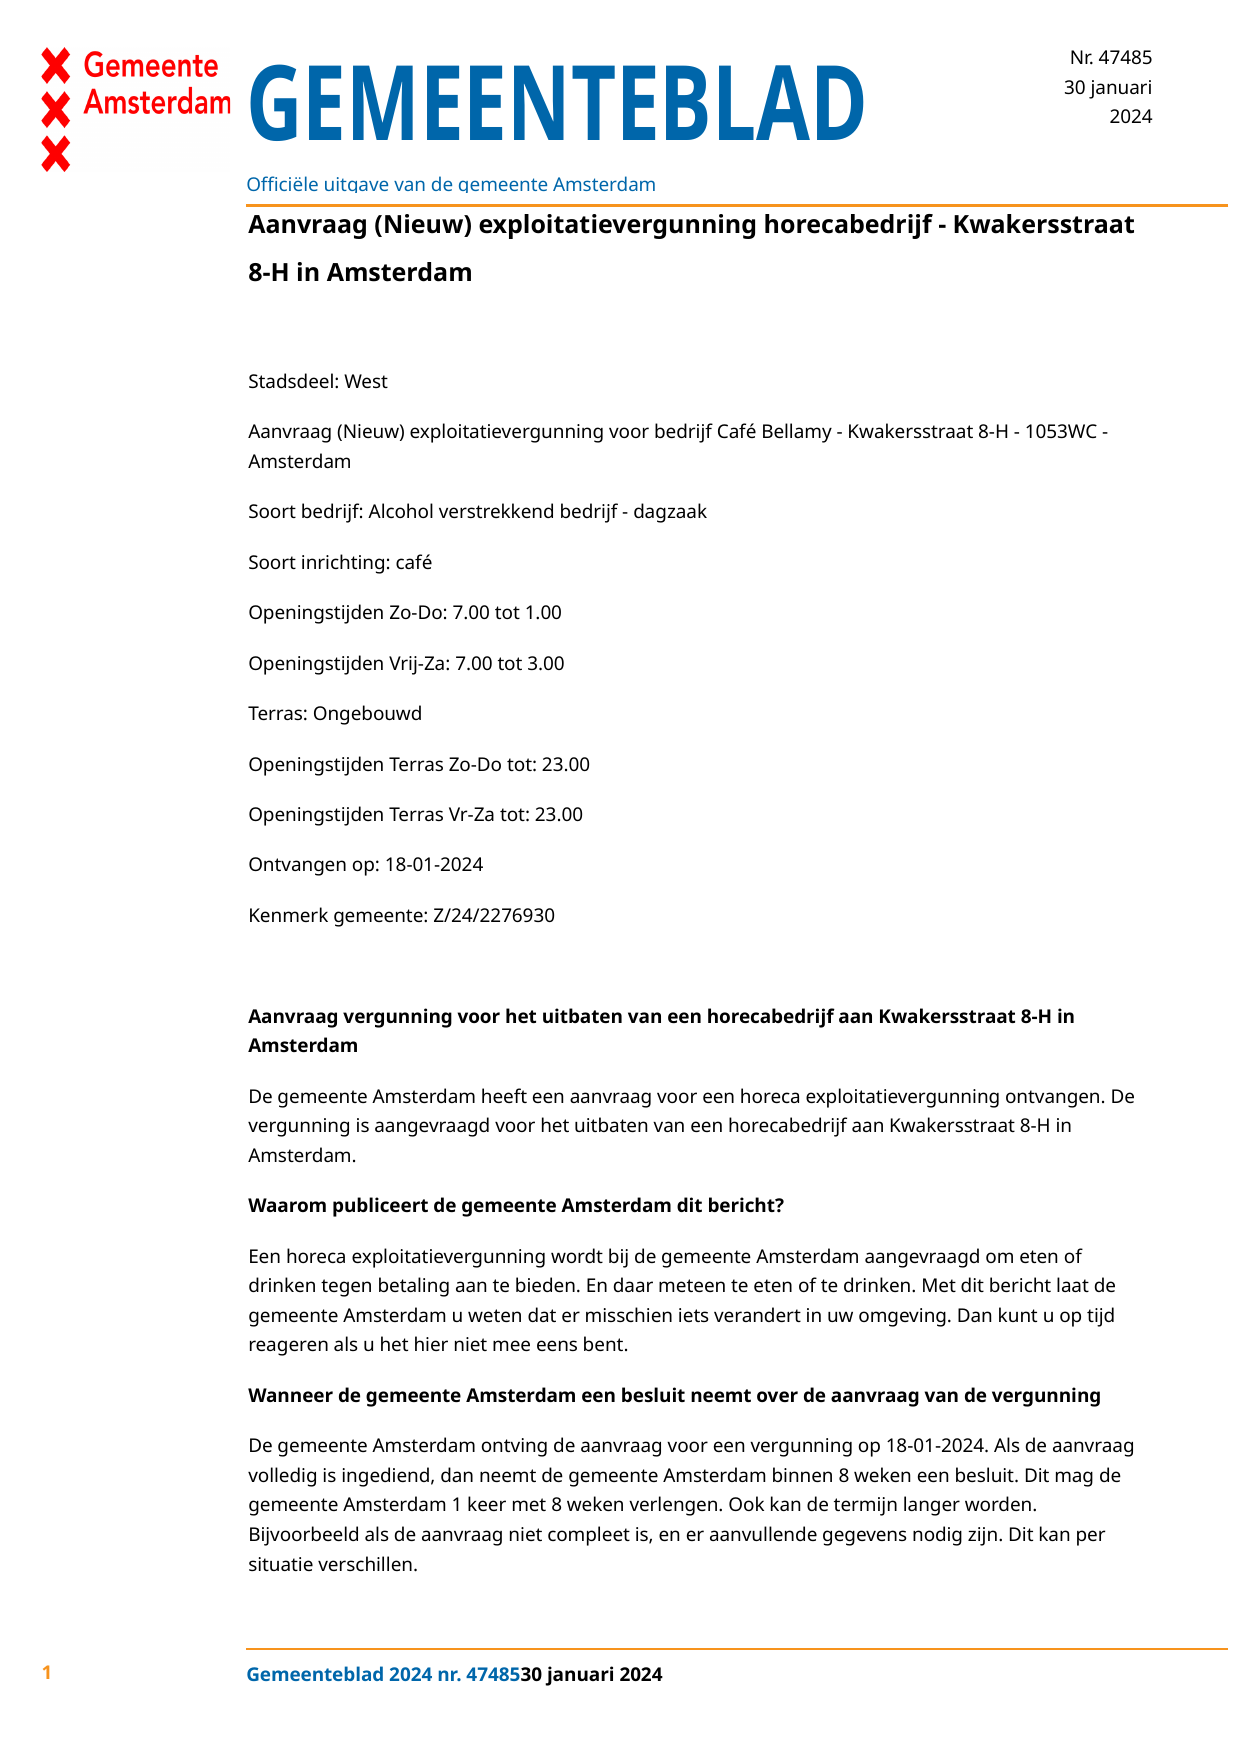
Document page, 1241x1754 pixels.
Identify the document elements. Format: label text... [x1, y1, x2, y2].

text De gemeente Amsterdam heeft een aanvraag voor een horeca exploitatievergunning ontvangen. De vergunning is aangevraagd voor het uitbaten van een horecabedrijf aan Kwakersstraat 8-H in Amsterdam. [248, 1083, 1152, 1168]
text Kenmerk gemeente: Z/24/2276930 [248, 902, 1152, 928]
text Een horeca exploitatievergunning wordt bij de gemeente Amsterdam aangevraagd om eten of drinken tegen betaling aan te bieden. En daar meteen te eten of te drinken. Met dit bericht laat de gemeente Amsterdam u weten dat er misschien iets verandert in uw omgeving. Dan kunt u op tijd reageren als u het hier niet mee eens bent. [248, 1243, 1152, 1357]
text De gemeente Amsterdam ontving de aanvraag voor een vergunning op 18-01-2024. Als de aanvraag volledig is ingediend, dan neemt de gemeente Amsterdam binnen 8 weken een besluit. Dit mag de gemeente Amsterdam 1 keer met 8 weken verlengen. Ook kan de termijn langer worden. Bijvoorbeeld als de aanvraag niet compleet is, en er aanvullende gegevens nodig zijn. Dit kan per situatie verschillen. [248, 1432, 1152, 1577]
text Stadsdeel: West [248, 368, 1152, 394]
text Openingstijden Terras Zo-Do tot: 23.00 [248, 751, 1152, 777]
text Soort inrichting: café [248, 549, 1152, 575]
text Aanvraag vergunning voor het uitbaten van een horecabedrijf aan Kwakersstraat 8-H in Amsterdam [248, 1003, 1152, 1058]
text Terras: Ongebouwd [248, 700, 1152, 726]
text Openingstijden Zo-Do: 7.00 tot 1.00 [248, 599, 1152, 625]
picture [41, 47, 231, 172]
text Aanvraag (Nieuw) exploitatievergunning voor bedrijf Café Bellamy - Kwakersstraat 8-H - 1053WC - Amsterdam [248, 419, 1152, 474]
text Soort bedrijf: Alcohol verstrekkend bedrijf - dagzaak [248, 499, 1152, 524]
text Ontvangen op: 18-01-2024 [248, 852, 1152, 877]
text Wanneer de gemeente Amsterdam een besluit neemt over de aanvraag van de vergunning [248, 1382, 1152, 1408]
text Openingstijden Vrij-Za: 7.00 tot 3.00 [248, 650, 1152, 676]
text Aanvraag (Nieuw) exploitatievergunning horecabedrijf - Kwakersstraat 8-H in Amsterdam [248, 207, 1152, 288]
text Waarom publiceert de gemeente Amsterdam dit bericht? [248, 1192, 1152, 1218]
text Openingstijden Terras Vr-Za tot: 23.00 [248, 801, 1152, 827]
